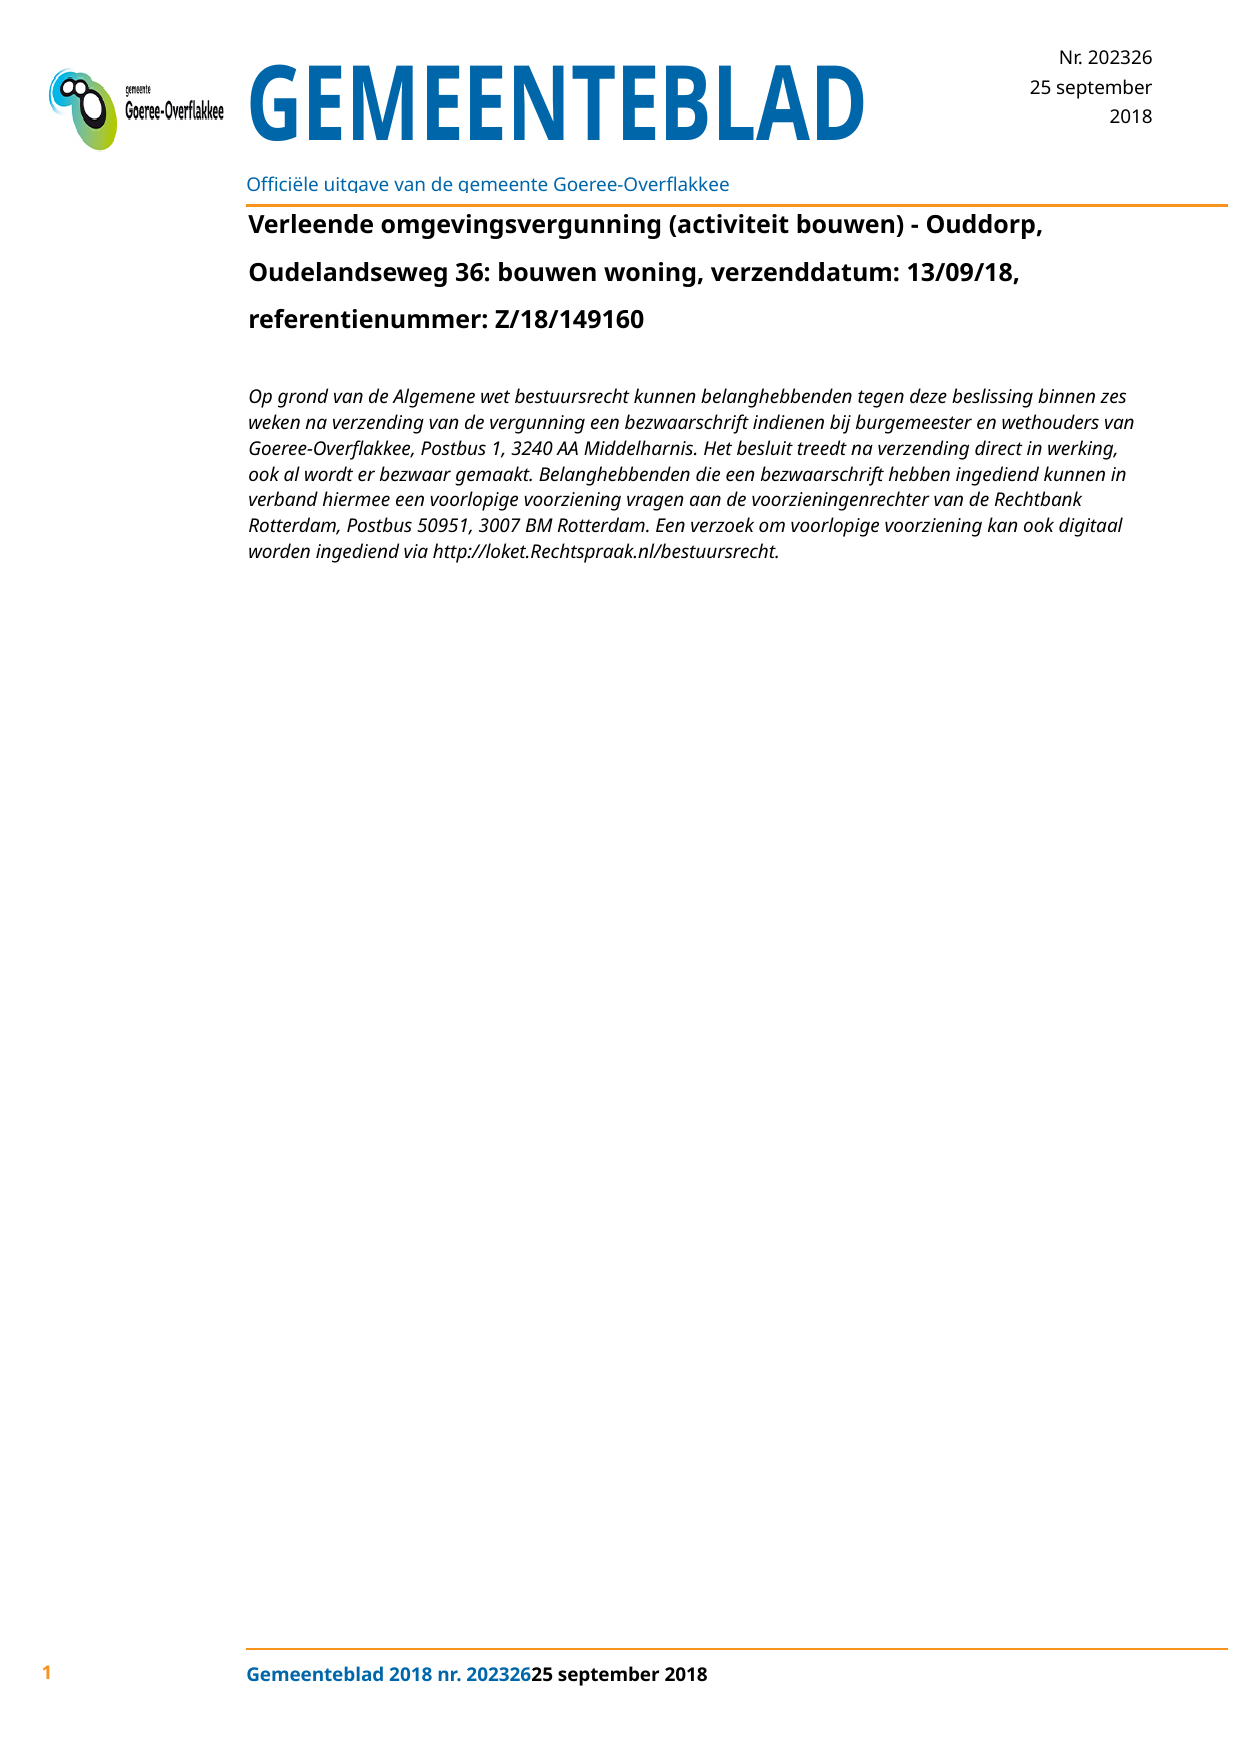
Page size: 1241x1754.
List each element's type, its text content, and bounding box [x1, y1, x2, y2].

picture [41, 47, 231, 172]
text Verleende omgevingsvergunning (activiteit bouwen) - Ouddorp, Oudelandseweg 36: bouwen woning, verzenddatum: 13/09/18, referentienummer: Z/18/149160 [248, 207, 1152, 336]
text Op grond van de Algemene wet bestuursrecht kunnen belanghebbenden tegen deze beslissing binnen zes weken na verzending van de vergunning een bezwaarschrift indienen bij burgemeester en wethouders van Goeree-Overflakkee, Postbus 1, 3240 AA Middelharnis. Het besluit treedt na verzending direct in werking, ook al wordt er bezwaar gemaakt. Belanghebbenden die een bezwaarschrift hebben ingediend kunnen in verband hiermee een voorlopige voorziening vragen aan de voorzieningenrechter van de Rechtbank Rotterdam, Postbus 50951, 3007 BM Rotterdam. Een verzoek om voorlopige voorziening kan ook digitaal worden ingediend via http://loket.Rechtspraak.nl/bestuursrecht. [248, 384, 1152, 564]
